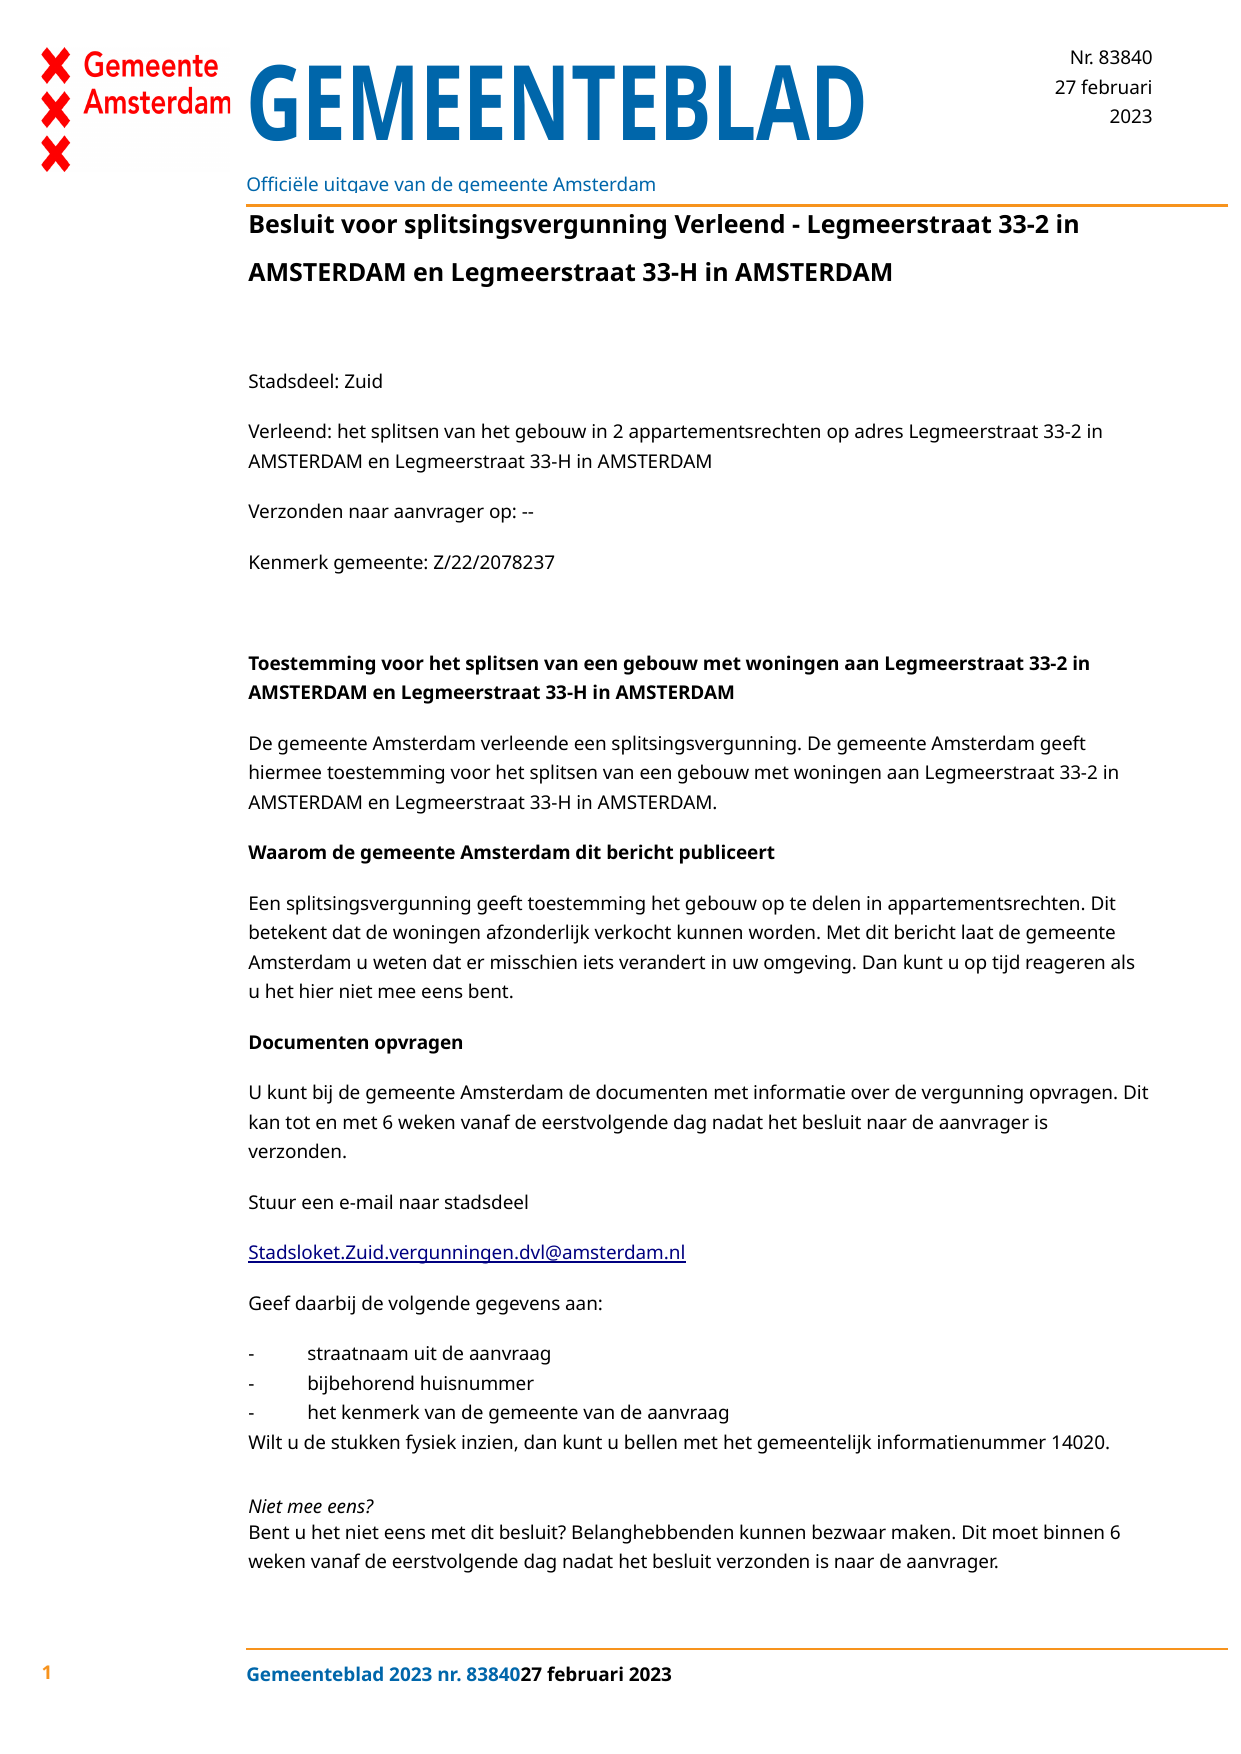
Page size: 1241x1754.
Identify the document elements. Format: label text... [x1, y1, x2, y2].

text Verleend: het splitsen van het gebouw in 2 appartementsrechten op adres Legmeerstraat 33-2 in AMSTERDAM en Legmeerstraat 33-H in AMSTERDAM [248, 419, 1152, 474]
text Documenten opvragen [248, 1029, 1152, 1055]
picture [41, 47, 231, 172]
text Toestemming voor het splitsen van een gebouw met woningen aan Legmeerstraat 33-2 in AMSTERDAM en Legmeerstraat 33-H in AMSTERDAM [248, 650, 1152, 705]
text Een splitsingsvergunning geeft toestemming het gebouw op te delen in appartementsrechten. Dit betekent dat de woningen afzonderlijk verkocht kunnen worden. Met dit bericht laat de gemeente Amsterdam u weten dat er misschien iets verandert in uw omgeving. Dan kunt u op tijd reageren als u het hier niet mee eens bent. [248, 890, 1152, 1004]
text Verzonden naar aanvrager op: -- [248, 499, 1152, 524]
text Kenmerk gemeente: Z/22/2078237 [248, 549, 1152, 575]
list straatnaam uit de aanvraag [248, 1340, 1152, 1366]
text Stadsdeel: Zuid [248, 368, 1152, 394]
text Geef daarbij de volgende gegevens aan: [248, 1290, 1152, 1316]
text Niet mee eens? [248, 1493, 1152, 1519]
text De gemeente Amsterdam verleende een splitsingsvergunning. De gemeente Amsterdam geeft hiermee toestemming voor het splitsen van een gebouw met woningen aan Legmeerstraat 33-2 in AMSTERDAM en Legmeerstraat 33-H in AMSTERDAM. [248, 730, 1152, 815]
text Wilt u de stukken fysiek inzien, dan kunt u bellen met het gemeentelijk informatienummer 14020. [248, 1429, 1152, 1455]
text Bent u het niet eens met dit besluit? Belanghebbenden kunnen bezwaar maken. Dit moet binnen 6 weken vanaf de eerstvolgende dag nadat het besluit verzonden is naar de aanvrager. [248, 1519, 1152, 1574]
list bijbehorend huisnummer [248, 1370, 1152, 1396]
text U kunt bij de gemeente Amsterdam de documenten met informatie over de vergunning opvragen. Dit kan tot en met 6 weken vanaf de eerstvolgende dag nadat het besluit naar de aanvrager is verzonden. [248, 1079, 1152, 1164]
text Besluit voor splitsingsvergunning Verleend - Legmeerstraat 33-2 in AMSTERDAM en Legmeerstraat 33-H in AMSTERDAM [248, 207, 1152, 288]
text Stuur een e-mail naar stadsdeel [248, 1189, 1152, 1215]
text Stadsloket.Zuid.vergunningen.dvl@amsterdam.nl [248, 1239, 1152, 1265]
text Waarom de gemeente Amsterdam dit bericht publiceert [248, 839, 1152, 865]
list het kenmerk van de gemeente van de aanvraag [248, 1399, 1152, 1425]
